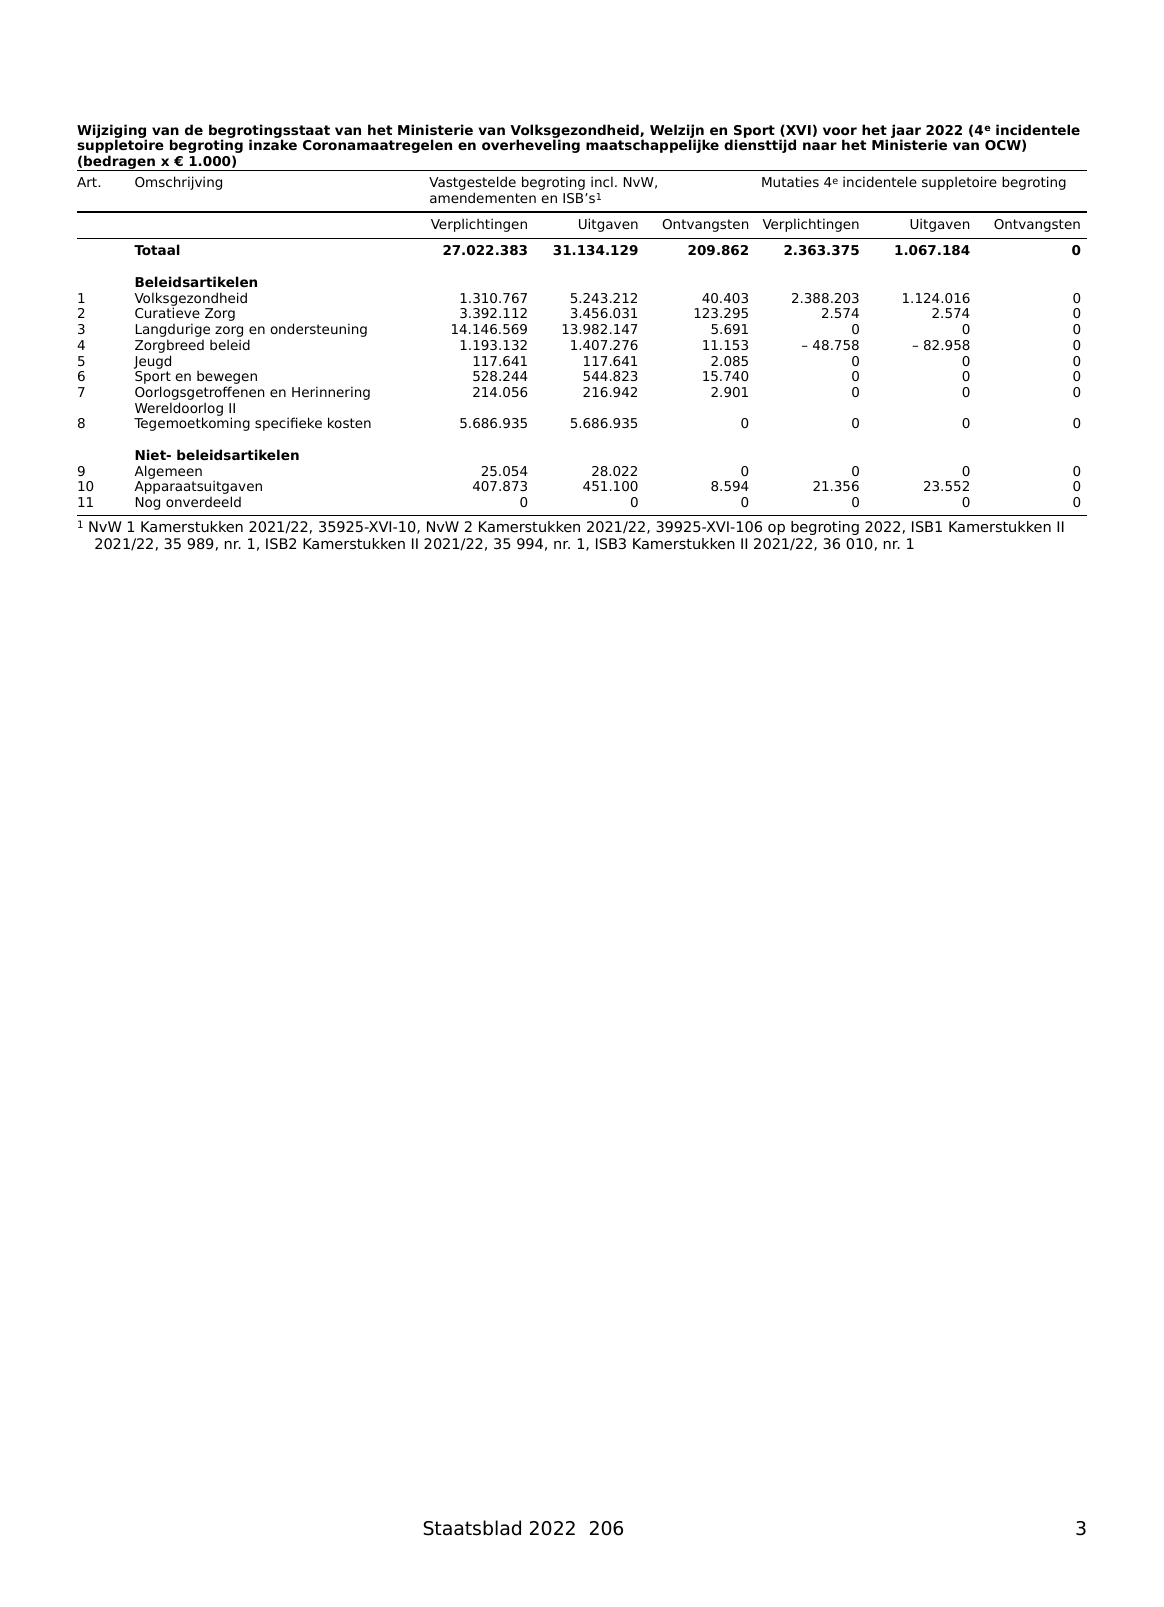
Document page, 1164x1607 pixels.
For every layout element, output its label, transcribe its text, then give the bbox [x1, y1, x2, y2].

table_cell [534, 432, 644, 448]
table_cell Mutaties 4e incidentele suppletoire begroting [755, 171, 1087, 211]
table_cell 0 [755, 464, 865, 479]
table_cell 117.641 [423, 353, 534, 369]
table_cell 0 [755, 353, 865, 369]
table_cell Jeugd [128, 353, 423, 369]
table_cell Niet- beleidsartikelen [128, 448, 423, 463]
table_cell 0 [976, 495, 1087, 515]
table_cell [755, 432, 865, 448]
table_cell [128, 259, 423, 275]
table_cell 3.456.031 [534, 306, 644, 322]
table_cell 25.054 [423, 464, 534, 479]
table_cell 14.146.569 [423, 322, 534, 338]
table_cell 407.873 [423, 479, 534, 495]
table_cell [976, 432, 1087, 448]
table_cell [423, 275, 534, 290]
table_cell 3 [77, 322, 128, 338]
table_cell Oorlogsgetroffenen en Herinnering Wereldoorlog II [128, 385, 423, 416]
table_cell 15.740 [644, 369, 755, 385]
table_cell [755, 448, 865, 463]
table_cell 0 [644, 464, 755, 479]
table_cell Vastgestelde begroting incl. NvW, amendementen en ISB’s1 [423, 171, 755, 211]
table_cell 0 [865, 369, 976, 385]
table_cell 0 [976, 416, 1087, 432]
table_cell 0 [644, 495, 755, 515]
table_cell Volksgezondheid [128, 290, 423, 306]
table_cell 0 [976, 464, 1087, 479]
table_cell [865, 448, 976, 463]
table_cell 5.686.935 [534, 416, 644, 432]
table_cell [77, 275, 128, 290]
table_cell Sport en bewegen [128, 369, 423, 385]
table_cell Nog onverdeeld [128, 495, 423, 515]
table_cell Omschrijving [128, 171, 423, 211]
table_cell 5.686.935 [423, 416, 534, 432]
table_cell 28.022 [534, 464, 644, 479]
table_cell 5 [77, 353, 128, 369]
table_cell 2 [77, 306, 128, 322]
table_cell 8.594 [644, 479, 755, 495]
table_cell Tegemoetkoming specifieke kosten [128, 416, 423, 432]
table_cell 21.356 [755, 479, 865, 495]
table_cell 5.691 [644, 322, 755, 338]
table_cell 0 [865, 464, 976, 479]
table_cell Ontvangsten [644, 213, 755, 237]
table_cell 40.403 [644, 290, 755, 306]
table_cell 209.862 [644, 239, 755, 259]
table_cell [128, 213, 423, 237]
table_cell 1.407.276 [534, 338, 644, 353]
table_cell [865, 432, 976, 448]
table_cell Uitgaven [865, 213, 976, 237]
table_cell [77, 213, 128, 237]
table_cell 0 [976, 385, 1087, 416]
table_cell 1.310.767 [423, 290, 534, 306]
table_cell 5.243.212 [534, 290, 644, 306]
table_cell 214.056 [423, 385, 534, 416]
table_cell [77, 259, 128, 275]
table_cell 0 [865, 385, 976, 416]
table_cell [644, 259, 755, 275]
table_cell [423, 432, 534, 448]
table_cell 8 [77, 416, 128, 432]
table_cell [865, 275, 976, 290]
table_cell 0 [976, 322, 1087, 338]
table_cell 0 [976, 239, 1087, 259]
table_cell 544.823 [534, 369, 644, 385]
table_cell 0 [865, 416, 976, 432]
table_cell 27.022.383 [423, 239, 534, 259]
table_cell 31.134.129 [534, 239, 644, 259]
table_cell Langdurige zorg en ondersteuning [128, 322, 423, 338]
table_cell 13.982.147 [534, 322, 644, 338]
table_cell [534, 259, 644, 275]
table_cell 11.153 [644, 338, 755, 353]
table_cell Zorgbreed beleid [128, 338, 423, 353]
table_cell 23.552 [865, 479, 976, 495]
table_cell 1 [77, 290, 128, 306]
table_cell 0 [865, 353, 976, 369]
table_cell [423, 259, 534, 275]
table_cell 2.901 [644, 385, 755, 416]
table_cell [644, 448, 755, 463]
table_cell 11 [77, 495, 128, 515]
table_cell Uitgaven [534, 213, 644, 237]
table_cell 0 [976, 306, 1087, 322]
table_cell 123.295 [644, 306, 755, 322]
table_cell 0 [755, 416, 865, 432]
table_cell [755, 259, 865, 275]
table_cell Totaal [128, 239, 423, 259]
table_cell [644, 275, 755, 290]
table_cell 0 [865, 495, 976, 515]
table_cell 1.193.132 [423, 338, 534, 353]
table_cell 6 [77, 369, 128, 385]
table_cell 2.574 [865, 306, 976, 322]
table_cell 0 [976, 479, 1087, 495]
table_cell [976, 448, 1087, 463]
table_cell 0 [976, 290, 1087, 306]
table_cell 2.363.375 [755, 239, 865, 259]
table_cell [865, 259, 976, 275]
table_cell – 82.958 [865, 338, 976, 353]
table_cell 451.100 [534, 479, 644, 495]
table_cell Algemeen [128, 464, 423, 479]
table_cell [976, 275, 1087, 290]
table_cell 0 [423, 495, 534, 515]
table_cell 4 [77, 338, 128, 353]
table_cell Art. [77, 171, 128, 211]
table_cell Curatieve Zorg [128, 306, 423, 322]
table_cell 117.641 [534, 353, 644, 369]
table_cell 216.942 [534, 385, 644, 416]
table_cell [534, 448, 644, 463]
table_cell 7 [77, 385, 128, 416]
table_cell 0 [755, 369, 865, 385]
table_cell 0 [755, 385, 865, 416]
table_cell 3.392.112 [423, 306, 534, 322]
table_cell [534, 275, 644, 290]
table_cell 0 [976, 338, 1087, 353]
table_cell Verplichtingen [423, 213, 534, 237]
table_cell Apparaatsuitgaven [128, 479, 423, 495]
table_cell [644, 432, 755, 448]
table_cell 0 [865, 322, 976, 338]
table_cell 2.574 [755, 306, 865, 322]
table_cell 2.388.203 [755, 290, 865, 306]
table_cell 0 [534, 495, 644, 515]
table_cell [77, 432, 128, 448]
table_cell 0 [755, 495, 865, 515]
table_cell [423, 448, 534, 463]
table_cell 0 [976, 369, 1087, 385]
table_cell 0 [755, 322, 865, 338]
table_cell 9 [77, 464, 128, 479]
table_cell Verplichtingen [755, 213, 865, 237]
table_cell 1.124.016 [865, 290, 976, 306]
table_cell 10 [77, 479, 128, 495]
table_cell 2.085 [644, 353, 755, 369]
table_cell Ontvangsten [976, 213, 1087, 237]
table_cell 528.244 [423, 369, 534, 385]
table_cell [976, 259, 1087, 275]
table_cell [77, 448, 128, 463]
table_cell 1.067.184 [865, 239, 976, 259]
table_cell [77, 239, 128, 259]
table_header Wijziging van de begrotingsstaat van het Ministerie van Volksgezondheid, Welzijn en Sport (XVI) voor het jaar 2022 (4e incidentele suppletoire begroting inzake Coronamaatregelen en overheveling maatschappelijke diensttijd naar het Ministerie van OCW) (bedragen x € 1.000) [77, 122, 1087, 169]
table_cell 0 [644, 416, 755, 432]
table_cell [128, 432, 423, 448]
table_cell [755, 275, 865, 290]
table_cell – 48.758 [755, 338, 865, 353]
table_cell 1 NvW 1 Kamerstukken 2021/22, 35925-XVI-10, NvW 2 Kamerstukken 2021/22, 39925-XVI-106 op begroting 2022, ISB1 Kamerstukken II 2021/22, 35 989, nr. 1, ISB2 Kamerstukken II 2021/22, 35 994, nr. 1, ISB3 Kamerstukken II 2021/22, 36 010, nr. 1 [77, 516, 1087, 553]
table_cell Beleidsartikelen [128, 275, 423, 290]
table_cell 0 [976, 353, 1087, 369]
